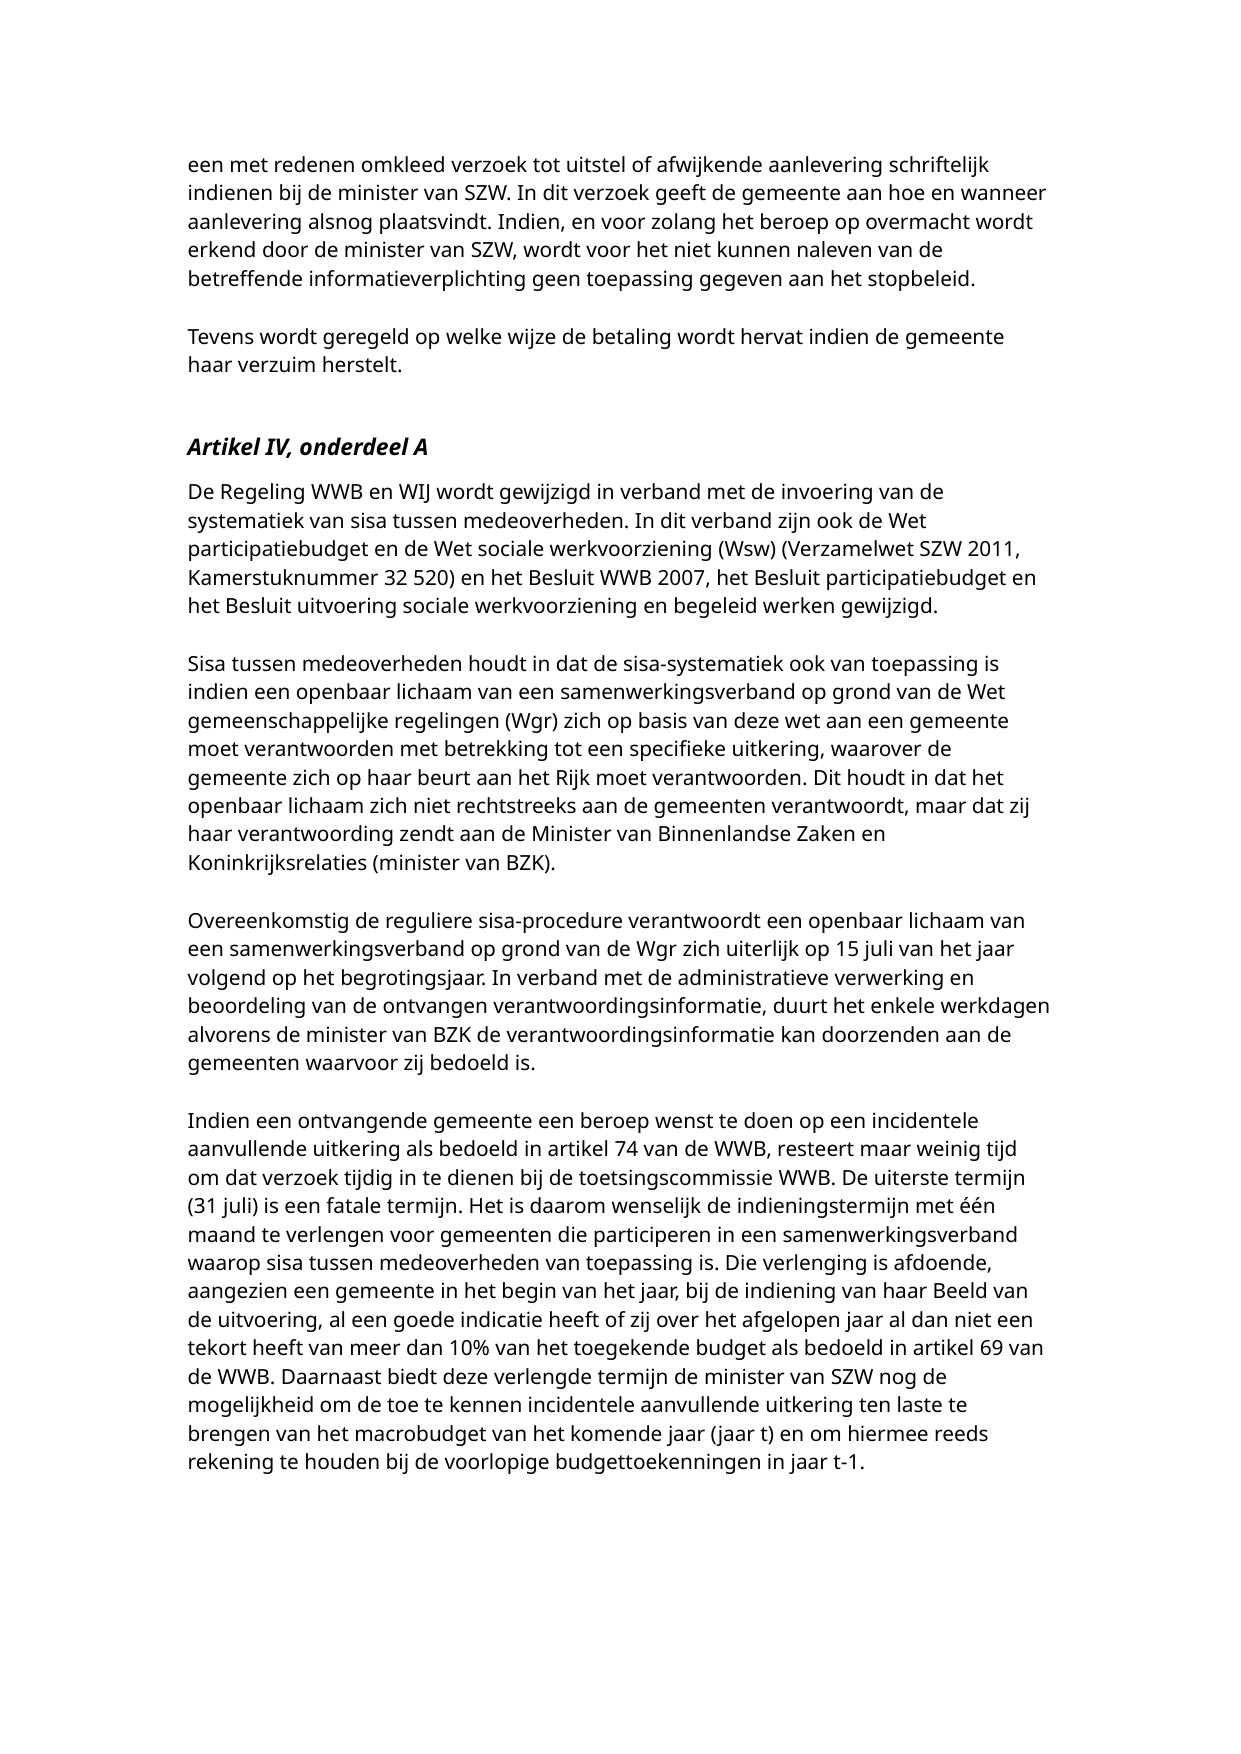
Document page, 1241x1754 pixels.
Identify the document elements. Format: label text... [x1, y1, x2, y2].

text Sisa tussen medeoverheden houdt in dat de sisa-systematiek ook van toepassing is indien een openbaar lichaam van een samenwerkingsverband op grond van de Wet gemeenschappelijke regelingen (Wgr) zich op basis van deze wet aan een gemeente moet verantwoorden met betrekking tot een specifieke uitkering, waarover de gemeente zich op haar beurt aan het Rijk moet verantwoorden. Dit houdt in dat het openbaar lichaam zich niet rechtstreeks aan de gemeenten verantwoordt, maar dat zij haar verantwoording zendt aan de Minister van Binnenlandse Zaken en Koninkrijksrelaties (minister van BZK). [187, 649, 1053, 876]
text Overeenkomstig de reguliere sisa-procedure verantwoordt een openbaar lichaam van een samenwerkingsverband op grond van de Wgr zich uiterlijk op 15 juli van het jaar volgend op het begrotingsjaar. In verband met de administratieve verwerking en beoordeling van de ontvangen verantwoordingsinformatie, duurt het enkele werkdagen alvorens de minister van BZK de verantwoordingsinformatie kan doorzenden aan de gemeenten waarvoor zij bedoeld is. [187, 906, 1053, 1077]
subtitle Artikel IV, onderdeel A [187, 431, 1053, 462]
text Tevens wordt geregeld op welke wijze de betaling wordt hervat indien de gemeente haar verzuim herstelt. [187, 322, 1053, 379]
text Indien een ontvangende gemeente een beroep wenst te doen op een incidentele aanvullende uitkering als bedoeld in artikel 74 van de WWB, resteert maar weinig tijd om dat verzoek tijdig in te dienen bij de toetsingscommissie WWB. De uiterste termijn (31 juli) is een fatale termijn. Het is daarom wenselijk de indieningstermijn met één maand te verlengen voor gemeenten die participeren in een samenwerkingsverband waarop sisa tussen medeoverheden van toepassing is. Die verlenging is afdoende, aangezien een gemeente in het begin van het jaar, bij de indiening van haar Beeld van de uitvoering, al een goede indicatie heeft of zij over het afgelopen jaar al dan niet een tekort heeft van meer dan 10% van het toegekende budget als bedoeld in artikel 69 van de WWB. Daarnaast biedt deze verlengde termijn de minister van SZW nog de mogelijkheid om de toe te kennen incidentele aanvullende uitkering ten laste te brengen van het macrobudget van het komende jaar (jaar t) en om hiermee reeds rekening te houden bij de voorlopige budgettoekenningen in jaar t-1. [187, 1106, 1053, 1476]
text een met redenen omkleed verzoek tot uitstel of afwijkende aanlevering schriftelijk indienen bij de minister van SZW. In dit verzoek geeft de gemeente aan hoe en wanneer aanlevering alsnog plaatsvindt. Indien, en voor zolang het beroep op overmacht wordt erkend door de minister van SZW, wordt voor het niet kunnen naleven van de betreffende informatieverplichting geen toepassing gegeven aan het stopbeleid. [187, 150, 1053, 292]
text De Regeling WWB en WIJ wordt gewijzigd in verband met de invoering van de systematiek van sisa tussen medeoverheden. In dit verband zijn ook de Wet participatiebudget en de Wet sociale werkvoorziening (Wsw) (Verzamelwet SZW 2011, Kamerstuknummer 32 520) en het Besluit WWB 2007, het Besluit participatiebudget en het Besluit uitvoering sociale werkvoorziening en begeleid werken gewijzigd. [187, 477, 1053, 619]
